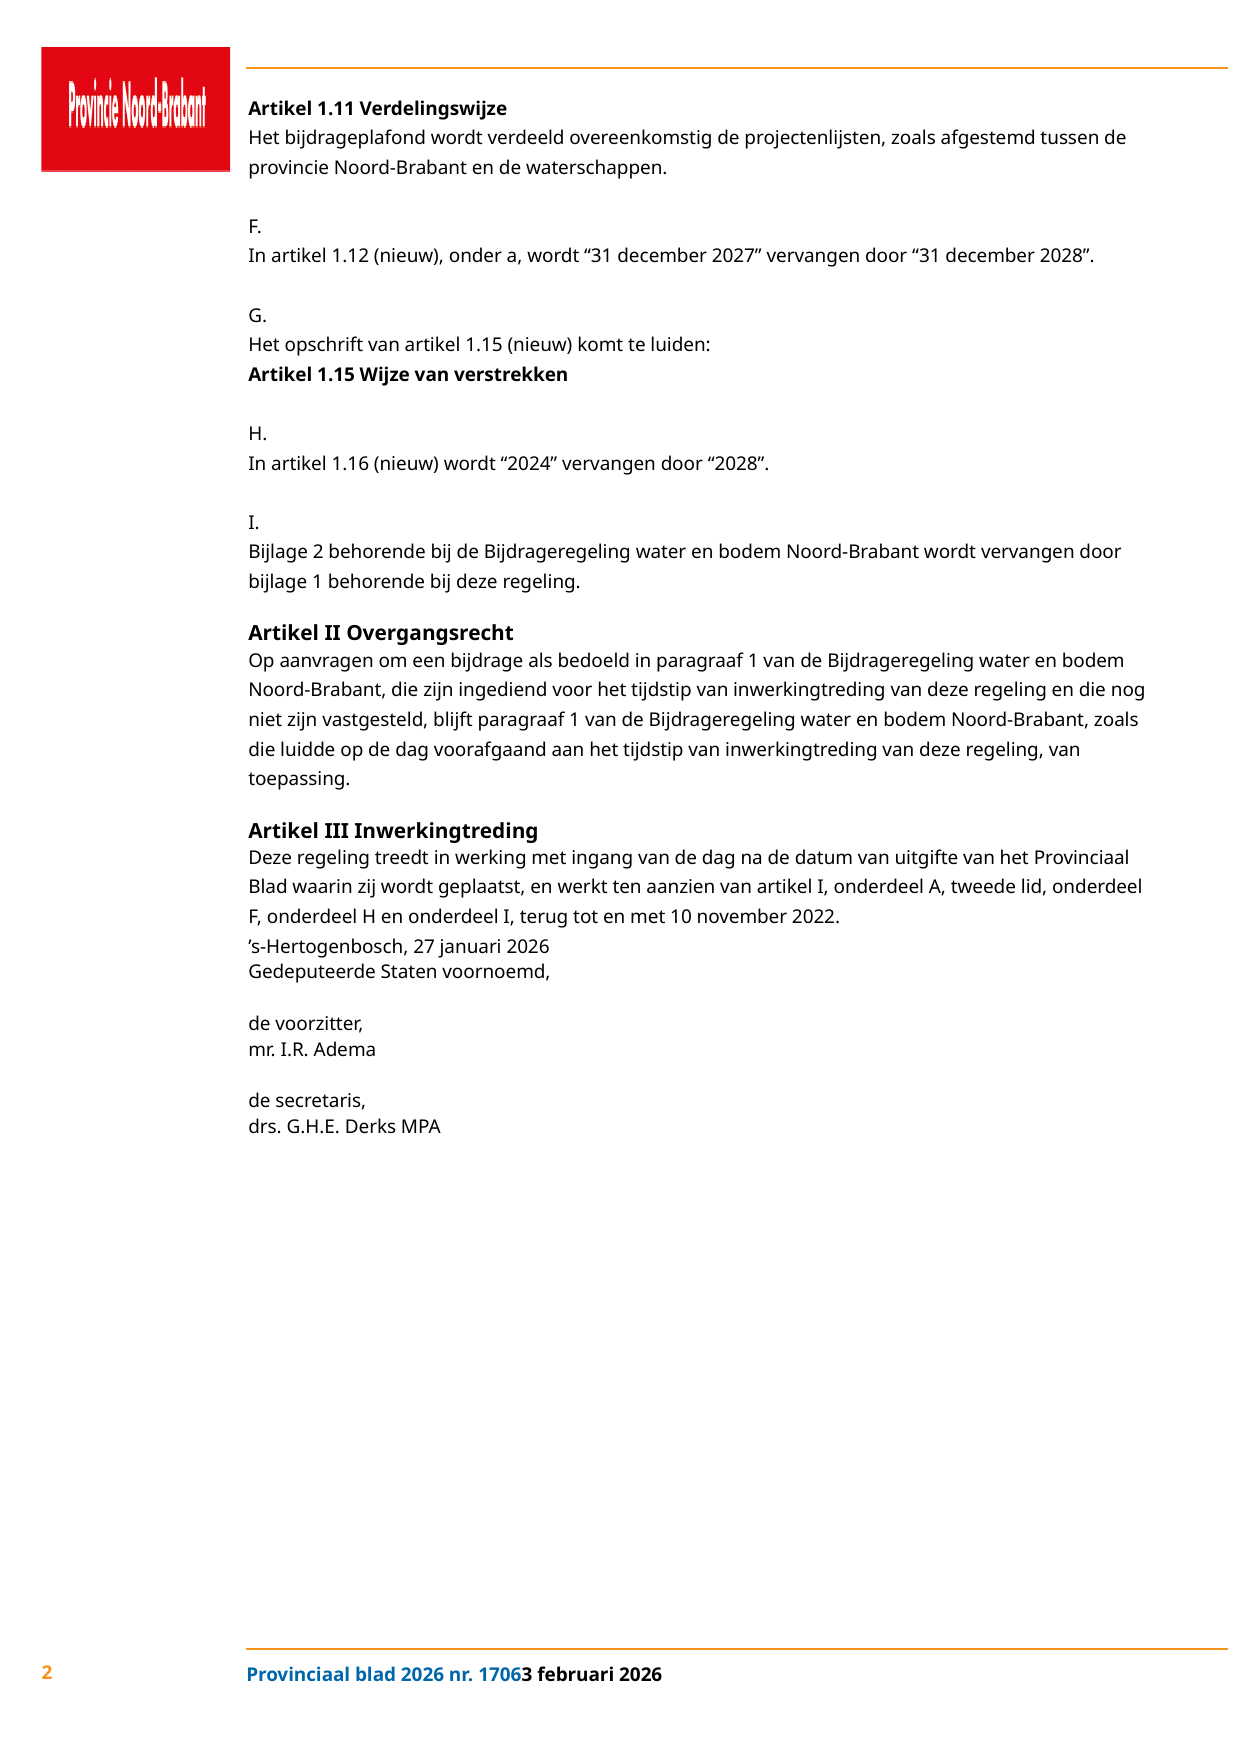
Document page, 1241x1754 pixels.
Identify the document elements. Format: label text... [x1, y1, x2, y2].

text Artikel III Inwerkingtreding [248, 816, 1152, 844]
picture [41, 47, 231, 172]
text mr. I.R. Adema [248, 1036, 1152, 1062]
text Bijlage 2 behorende bij de Bijdrageregeling water en bodem Noord-Brabant wordt vervangen door bijlage 1 behorende bij deze regeling. [248, 538, 1152, 594]
text de voorzitter, [248, 1010, 1152, 1036]
text G. [248, 302, 1152, 328]
text Artikel 1.11 Verdelingswijze [248, 95, 1152, 121]
text Gedeputeerde Staten voornoemd, [248, 959, 1152, 984]
text F. [248, 213, 1152, 239]
text Artikel 1.15 Wijze van verstrekken [248, 361, 1152, 387]
text de secretaris, [248, 1087, 1152, 1113]
text I. [248, 509, 1152, 535]
text drs. G.H.E. Derks MPA [248, 1113, 1152, 1139]
text Deze regeling treedt in werking met ingang van de dag na de datum van uitgifte van het Provinciaal Blad waarin zij wordt geplaatst, en werkt ten aanzien van artikel I, onderdeel A, tweede lid, onderdeel F, onderdeel H en onderdeel I, terug tot en met 10 november 2022. [248, 844, 1152, 929]
text Op aanvragen om een bijdrage als bedoeld in paragraaf 1 van de Bijdrageregeling water en bodem Noord-Brabant, die zijn ingediend voor het tijdstip van inwerkingtreding van deze regeling en die nog niet zijn vastgesteld, blijft paragraaf 1 van de Bijdrageregeling water en bodem Noord-Brabant, zoals die luidde op de dag voorafgaand aan het tijdstip van inwerkingtreding van deze regeling, van toepassing. [248, 647, 1152, 791]
text Het opschrift van artikel 1.15 (nieuw) komt te luiden: [248, 331, 1152, 357]
text In artikel 1.16 (nieuw) wordt “2024” vervangen door “2028”. [248, 450, 1152, 476]
text ’s-Hertogenbosch, 27 januari 2026 [248, 933, 1152, 959]
text Het bijdrageplafond wordt verdeeld overeenkomstig de projectenlijsten, zoals afgestemd tussen de provincie Noord-Brabant en de waterschappen. [248, 124, 1152, 180]
text H. [248, 420, 1152, 446]
text Artikel II Overgangsrecht [248, 618, 1152, 647]
text In artikel 1.12 (nieuw), onder a, wordt “31 december 2027” vervangen door “31 december 2028”. [248, 243, 1152, 268]
